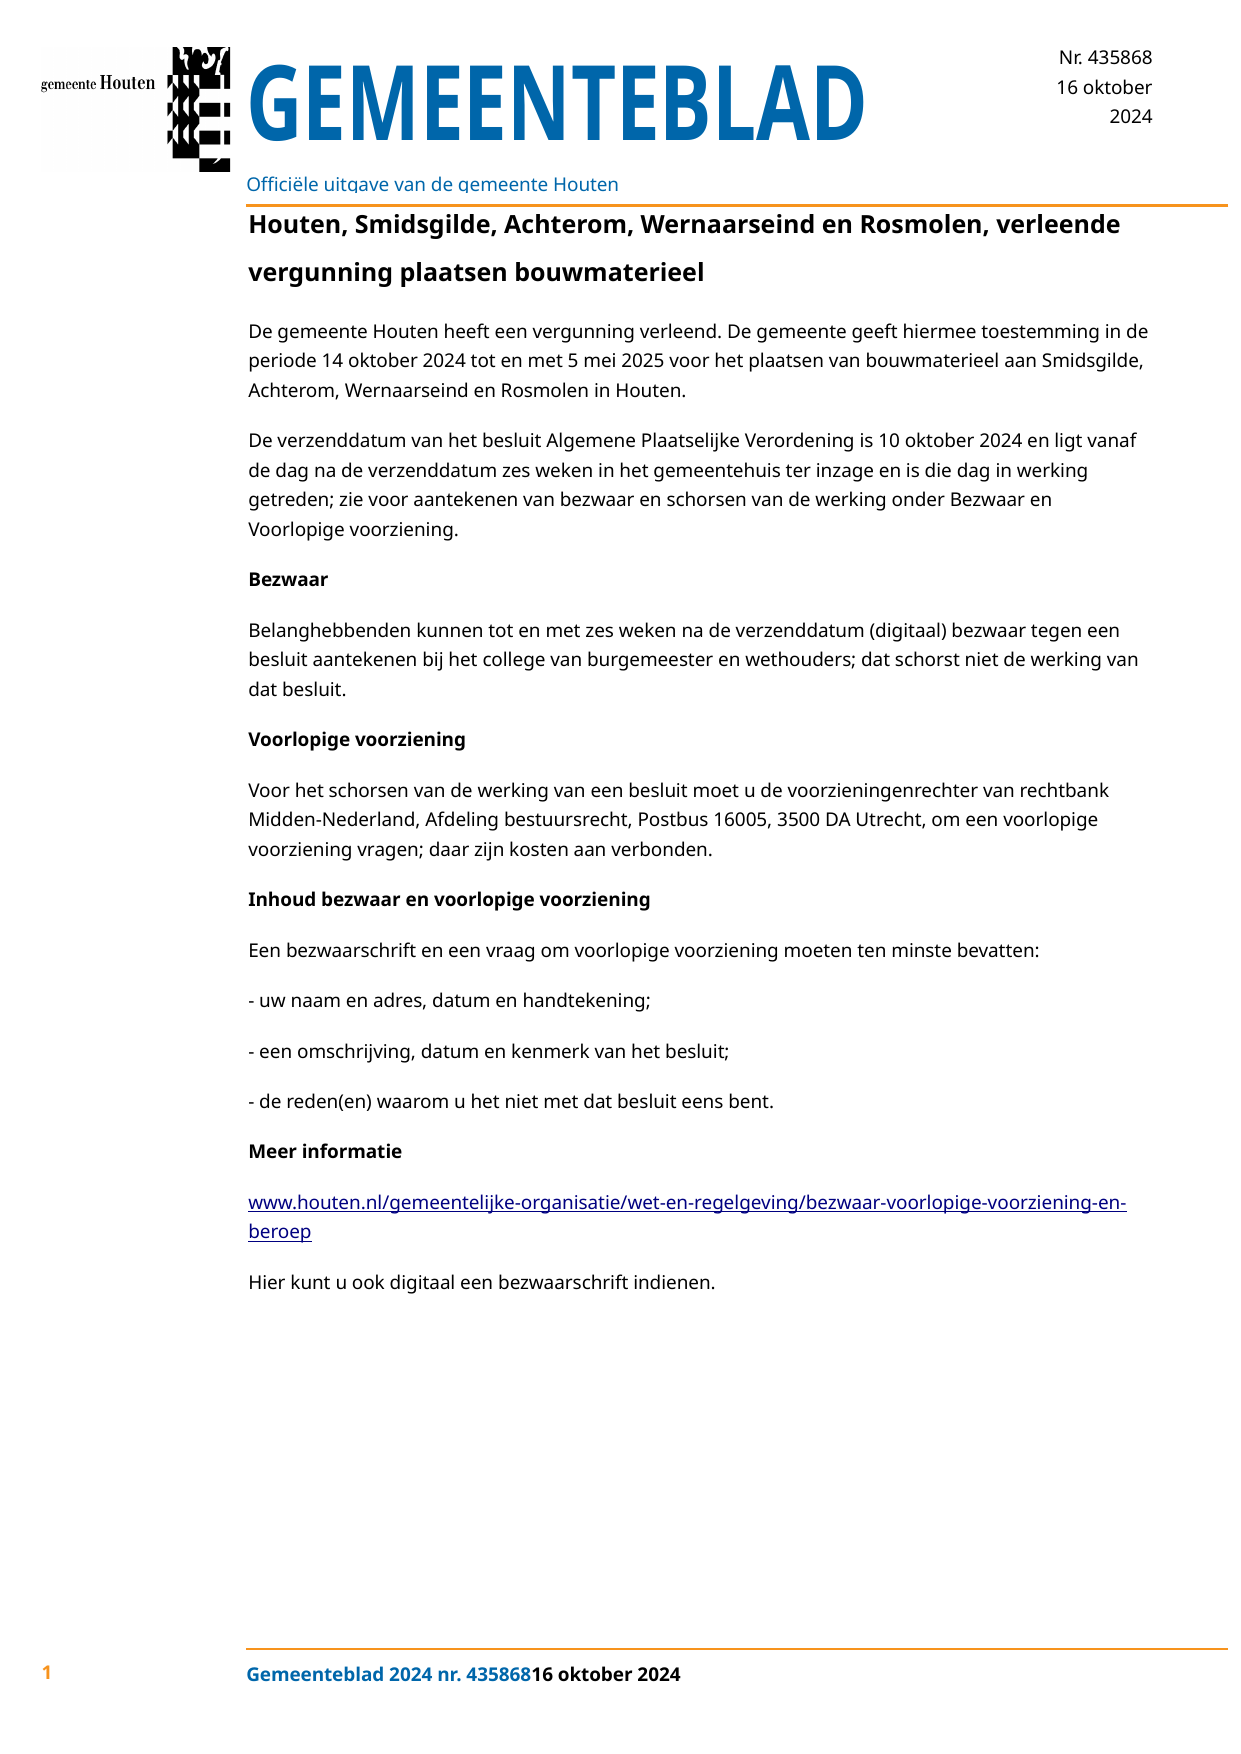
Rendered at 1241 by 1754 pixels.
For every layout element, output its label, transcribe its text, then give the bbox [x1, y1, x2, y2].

text www.houten.nl/gemeentelijke-organisatie/wet-en-regelgeving/bezwaar-voorlopige-voorziening-en-beroep [248, 1189, 1152, 1244]
text Houten, Smidsgilde, Achterom, Wernaarseind en Rosmolen, verleende vergunning plaatsen bouwmaterieel [248, 207, 1152, 288]
text De verzenddatum van het besluit Algemene Plaatselijke Verordening is 10 oktober 2024 en ligt vanaf de dag na de verzenddatum zes weken in het gemeentehuis ter inzage en is die dag in werking getreden; zie voor aantekenen van bezwaar en schorsen van de werking onder Bezwaar en Voorlopige voorziening. [248, 427, 1152, 542]
text - uw naam en adres, datum en handtekening; [248, 987, 1152, 1013]
text Bezwaar [248, 567, 1152, 592]
text Voorlopige voorziening [248, 727, 1152, 752]
picture [41, 47, 231, 172]
text - de reden(en) waarom u het niet met dat besluit eens bent. [248, 1088, 1152, 1114]
text Meer informatie [248, 1139, 1152, 1164]
text Voor het schorsen van de werking van een besluit moet u de voorzieningenrechter van rechtbank Midden-Nederland, Afdeling bestuursrecht, Postbus 16005, 3500 DA Utrecht, om een voorlopige voorziening vragen; daar zijn kosten aan verbonden. [248, 777, 1152, 862]
text Inhoud bezwaar en voorlopige voorziening [248, 887, 1152, 912]
text Een bezwaarschrift en een vraag om voorlopige voorziening moeten ten minste bevatten: [248, 937, 1152, 963]
text Belanghebbenden kunnen tot en met zes weken na de verzenddatum (digitaal) bezwaar tegen een besluit aantekenen bij het college van burgemeester en wethouders; dat schorst niet de werking van dat besluit. [248, 617, 1152, 702]
text De gemeente Houten heeft een vergunning verleend. De gemeente geeft hiermee toestemming in de periode 14 oktober 2024 tot en met 5 mei 2025 voor het plaatsen van bouwmaterieel aan Smidsgilde, Achterom, Wernaarseind en Rosmolen in Houten. [248, 318, 1152, 403]
text Hier kunt u ook digitaal een bezwaarschrift indienen. [248, 1269, 1152, 1295]
text - een omschrijving, datum en kenmerk van het besluit; [248, 1038, 1152, 1064]
